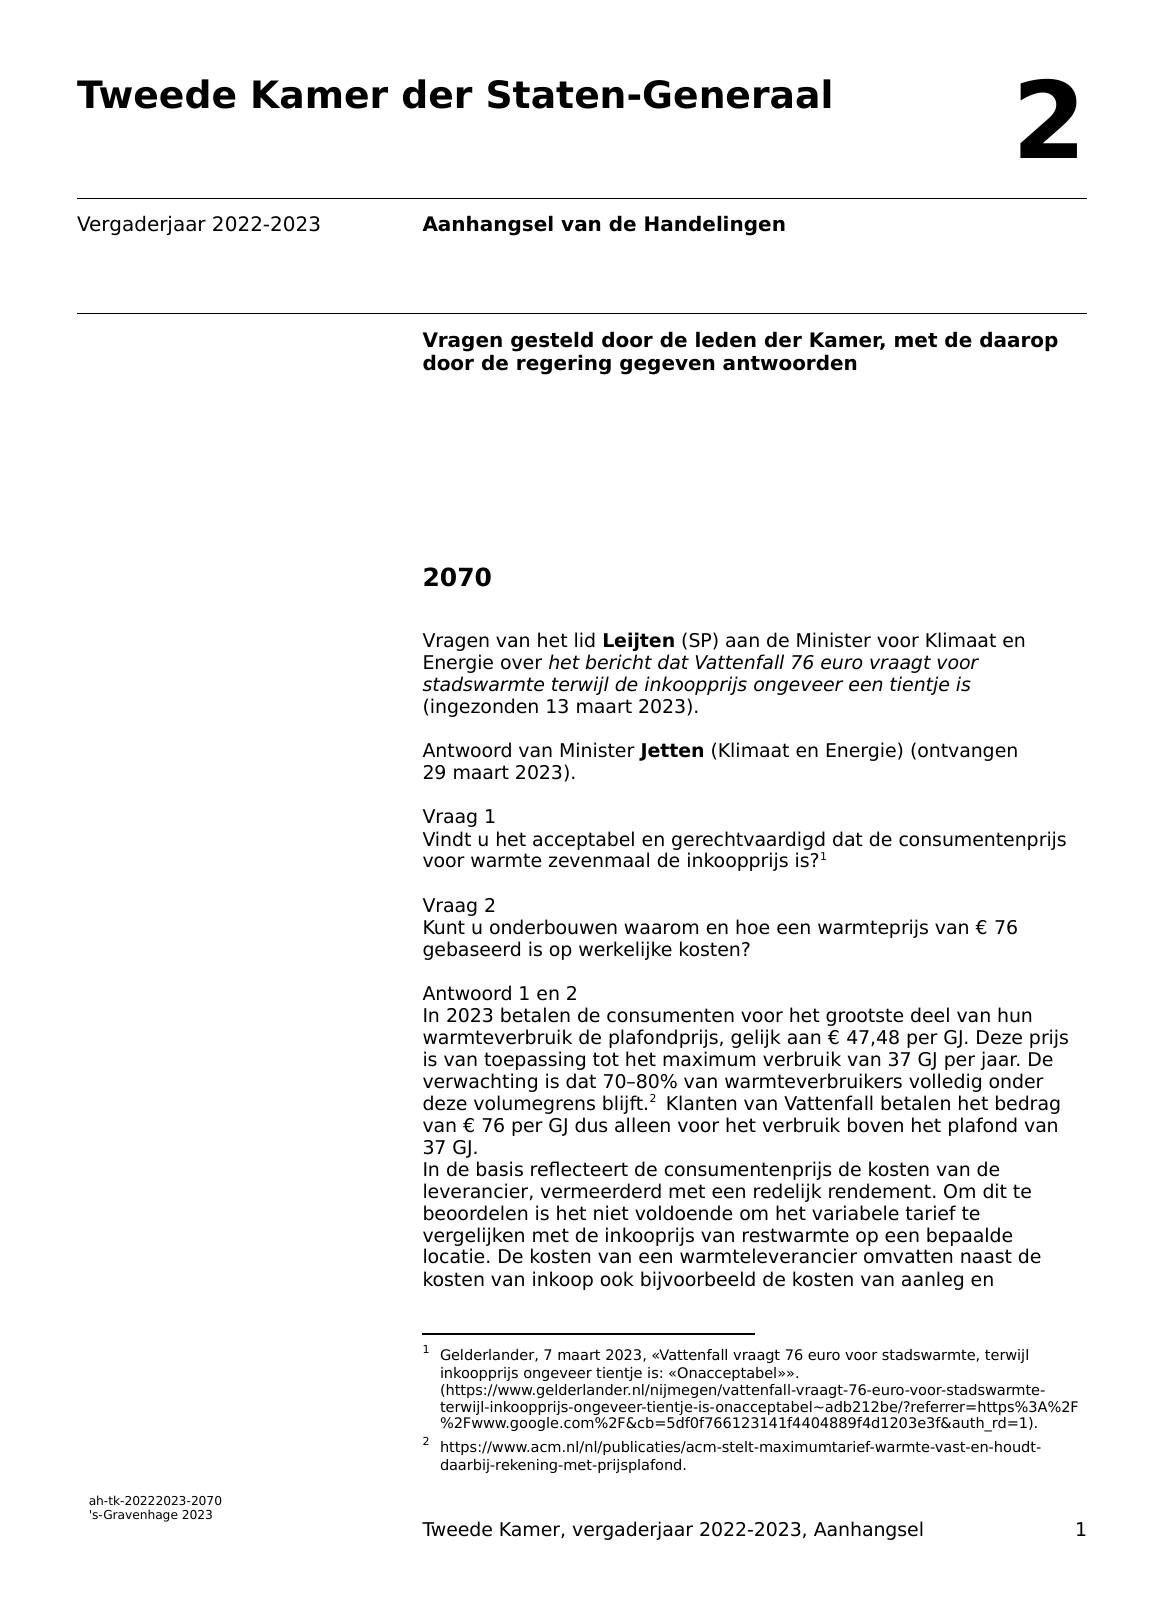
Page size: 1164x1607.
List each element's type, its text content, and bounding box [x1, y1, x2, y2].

text Vindt u het acceptabel en gerechtvaardigd dat de consumentenprijs voor warmte zevenmaal de inkoopprijs is? [422, 828, 1087, 872]
text https://www.acm.nl/nl/publicaties/acm-stelt-maximumtarief-warmte-vast-en-houdt-daarbij-rekening-met-prijsplafond. [422, 1435, 1087, 1474]
text Antwoord 1 en 2 [422, 983, 1087, 1005]
text 's-Gravenhage 2023 [88, 1508, 323, 1522]
text Gelderlander, 7 maart 2023, «Vattenfall vraagt 76 euro voor stadswarmte, terwijl inkoopprijs ongeveer tientje is: «Onacceptabel»». (https://www.gelderlander.nl/nijmegen/vattenfall-vraagt-76-euro-voor-stadswarmte-terwijl-inkoopprijs-ongeveer-tientje-is-onacceptabel~adb212be/?referrer=https%3A%2F%2Fwww.google.com%2F&cb=5df0f766123141f4404889f4d1203e3f&auth_rd=1). [422, 1343, 1087, 1432]
text Vragen van het lid Leijten (SP) aan de Minister voor Klimaat en Energie over het bericht dat Vattenfall 76 euro vraagt voor stadswarmte terwijl de inkoopprijs ongeveer een tientje is (ingezonden 13 maart 2023). [422, 630, 1087, 718]
table_cell Aanhangsel van de Handelingen [422, 199, 1087, 313]
table_cell [77, 314, 422, 375]
text In 2023 betalen de consumenten voor het grootste deel van hun warmteverbruik de plafondprijs, gelijk aan € 47,48 per GJ. Deze prijs is van toepassing tot het maximum verbruik van 37 GJ per jaar. De verwachting is dat 70–80% van warmteverbruikers volledig onder deze volumegrens blijft. Klanten van Vattenfall betalen het bedrag van € 76 per GJ dus alleen voor het verbruik boven het plafond van 37 GJ. [422, 1005, 1087, 1158]
text Vraag 2 [422, 894, 1087, 917]
text ah-tk-20222023-2070 [88, 1494, 323, 1508]
text In de basis reflecteert de consumentenprijs de kosten van de leverancier, vermeerderd met een redelijk rendement. Om dit te beoordelen is het niet voldoende om het variabele tarief te vergelijken met de inkooprijs van restwarmte op een bepaalde locatie. De kosten van een warmteleverancier omvatten naast de kosten van inkoop ook bijvoorbeeld de kosten van aanleg en [422, 1158, 1087, 1290]
text 2070 [422, 563, 1087, 592]
text Vraag 1 [422, 806, 1087, 828]
table_header Tweede Kamer der Staten-Generaal [77, 59, 886, 198]
table_header 2 [886, 59, 1087, 198]
text Kunt u onderbouwen waarom en hoe een warmteprijs van € 76 gebaseerd is op werkelijke kosten? [422, 917, 1087, 961]
text Antwoord van Minister Jetten (Klimaat en Energie) (ontvangen 29 maart 2023). [422, 740, 1087, 784]
table_cell Vragen gesteld door de leden der Kamer, met de daarop door de regering gegeven antwoorden [422, 314, 1087, 375]
table_cell Vergaderjaar 2022-2023 [77, 199, 422, 313]
